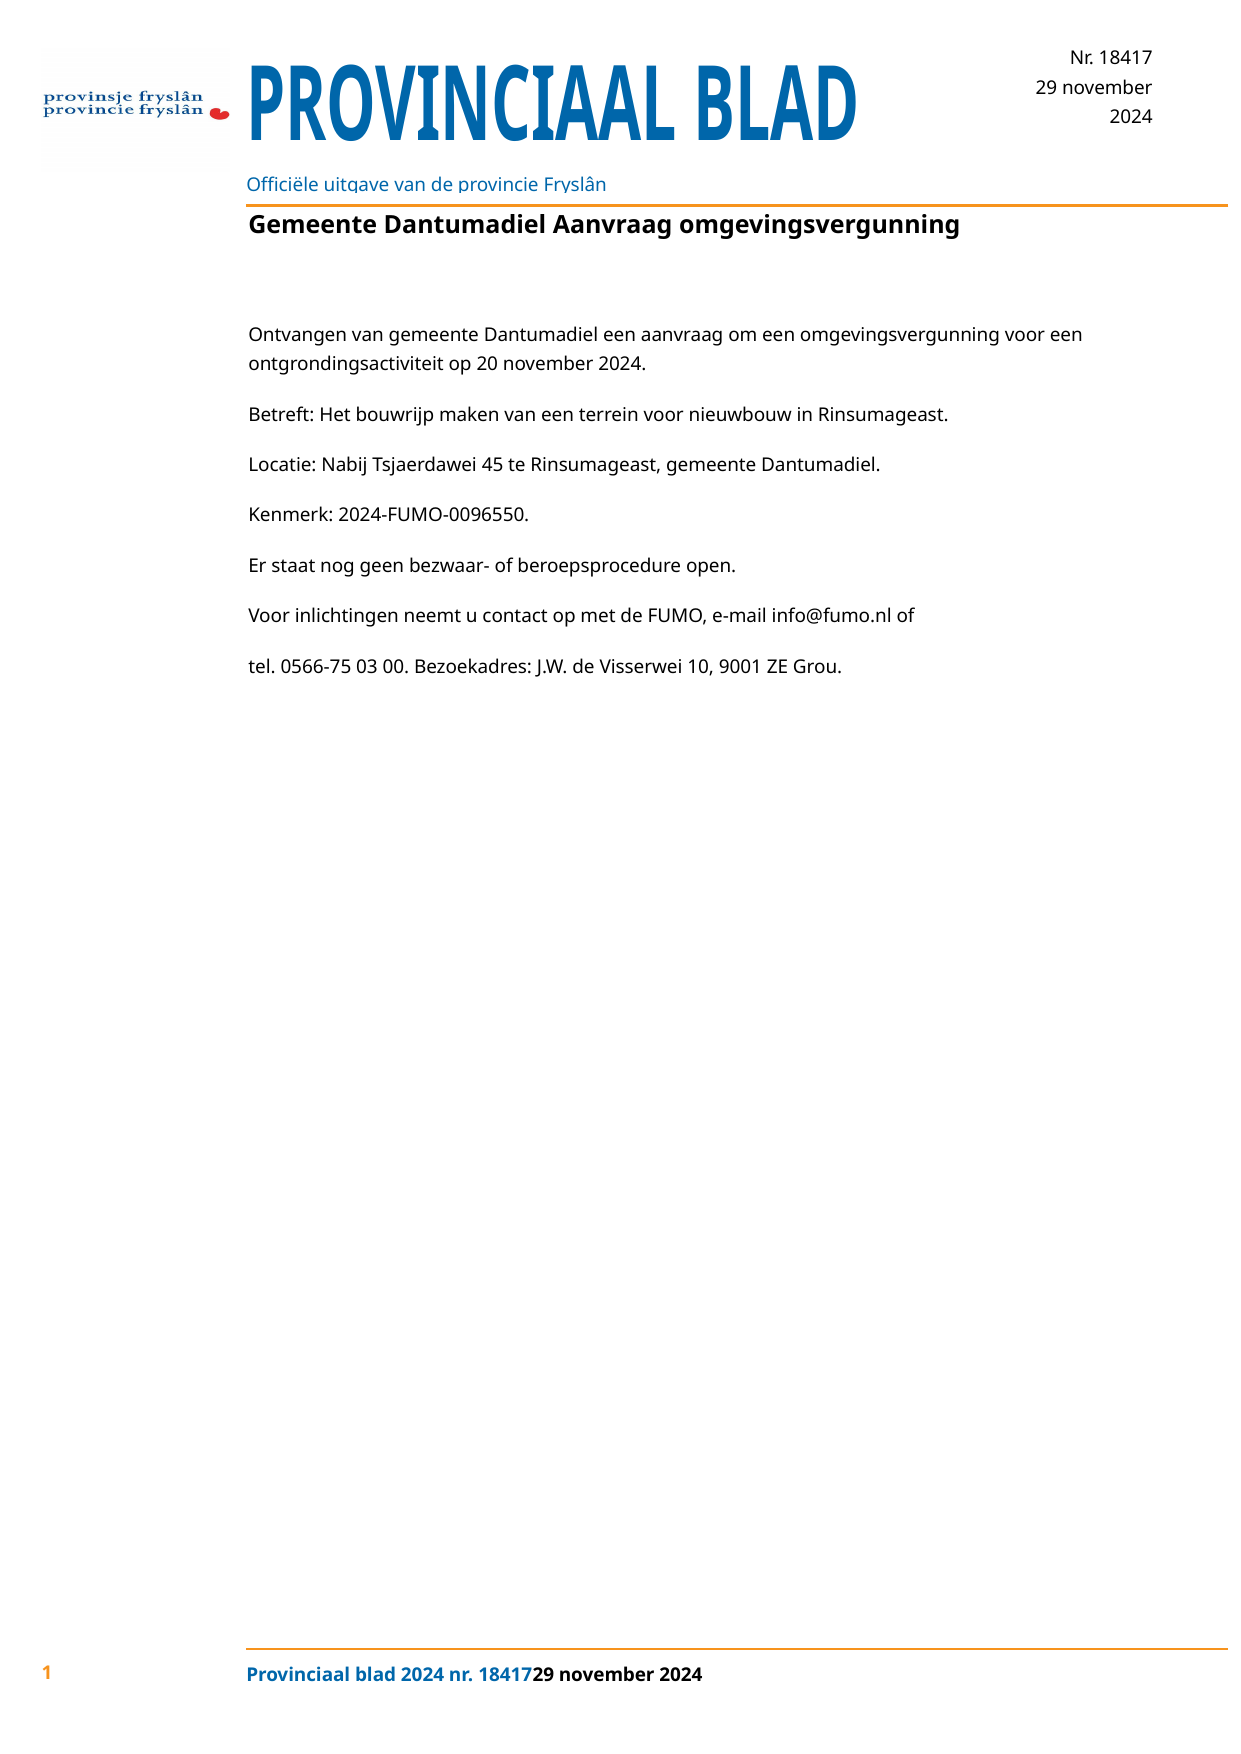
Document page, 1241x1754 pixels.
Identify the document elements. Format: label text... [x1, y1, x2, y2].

text Gemeente Dantumadiel Aanvraag omgevingsvergunning [248, 207, 1152, 241]
text tel. 0566-75 03 00. Bezoekadres: J.W. de Visserwei 10, 9001 ZE Grou. [248, 653, 1152, 678]
picture [41, 47, 231, 172]
text Voor inlichtingen neemt u contact op met de FUMO, e-mail info@fumo.nl of [248, 602, 1152, 628]
text Kenmerk: 2024-FUMO-0096550. [248, 502, 1152, 527]
text Locatie: Nabij Tsjaerdawei 45 te Rinsumageast, gemeente Dantumadiel. [248, 451, 1152, 477]
text Er staat nog geen bezwaar- of beroepsprocedure open. [248, 552, 1152, 578]
text Betreft: Het bouwrijp maken van een terrein voor nieuwbouw in Rinsumageast. [248, 401, 1152, 426]
text Ontvangen van gemeente Dantumadiel een aanvraag om een omgevingsvergunning voor een ontgrondingsactiviteit op 20 november 2024. [248, 321, 1152, 376]
